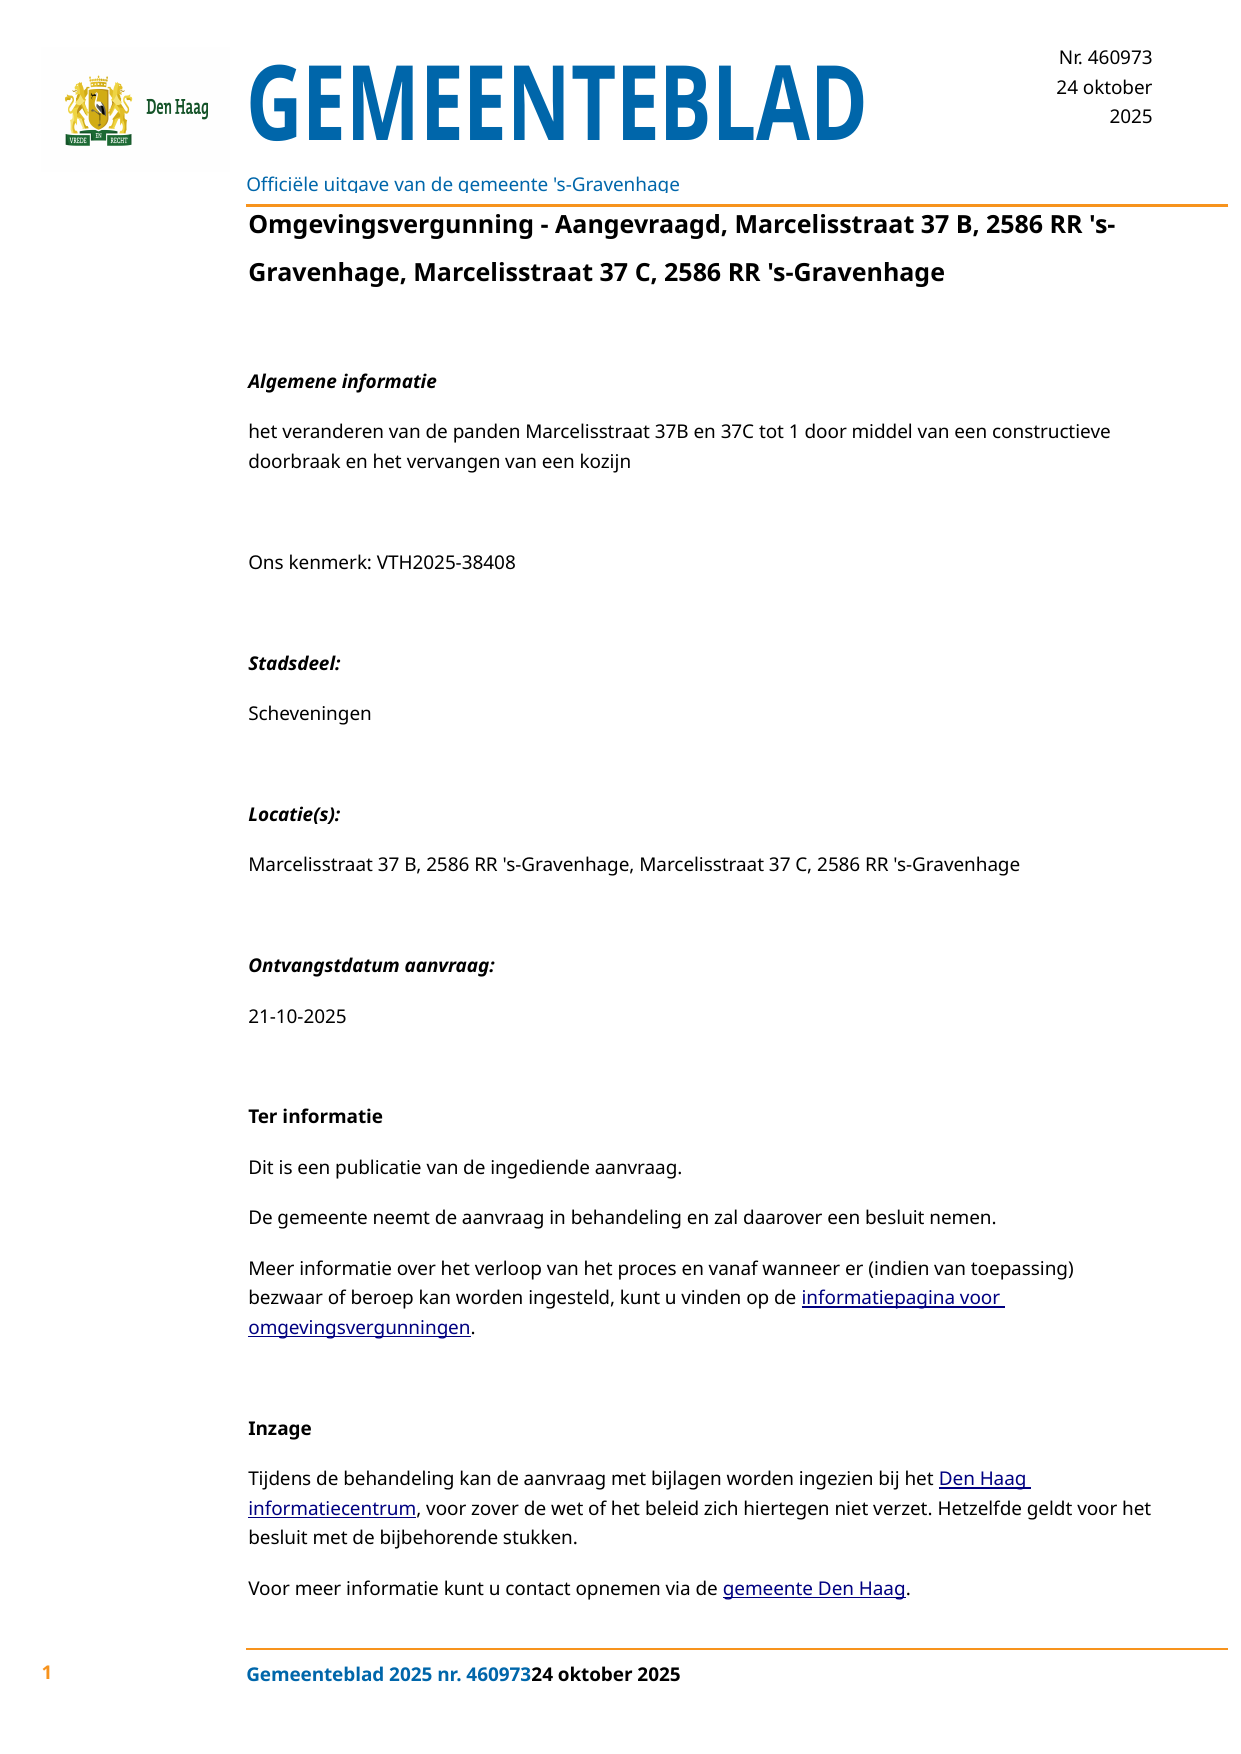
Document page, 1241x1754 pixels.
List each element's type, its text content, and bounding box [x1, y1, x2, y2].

text Meer informatie over het verloop van het proces en vanaf wanneer er (indien van toepassing) bezwaar of beroep kan worden ingesteld, kunt u vinden op de informatiepagina voor omgevingsvergunningen. [248, 1255, 1152, 1340]
text Scheveningen [248, 700, 1152, 726]
text Inzage [248, 1415, 1152, 1441]
text Ontvangstdatum aanvraag: [248, 952, 1152, 978]
text Dit is een publicatie van de ingediende aanvraag. [248, 1154, 1152, 1180]
text De gemeente neemt de aanvraag in behandeling en zal daarover een besluit nemen. [248, 1204, 1152, 1230]
text Omgevingsvergunning - Aangevraagd, Marcelisstraat 37 B, 2586 RR 's-Gravenhage, Marcelisstraat 37 C, 2586 RR 's-Gravenhage [248, 207, 1152, 288]
text Voor meer informatie kunt u contact opnemen via de gemeente Den Haag. [248, 1575, 1152, 1601]
text Ter informatie [248, 1104, 1152, 1129]
text 21-10-2025 [248, 1003, 1152, 1029]
text Tijdens de behandeling kan de aanvraag met bijlagen worden ingezien bij het Den Haag informatiecentrum, voor zover de wet of het beleid zich hiertegen niet verzet. Hetzelfde geldt voor het besluit met de bijbehorende stukken. [248, 1465, 1152, 1550]
text Locatie(s): [248, 801, 1152, 827]
picture [41, 47, 231, 172]
text Stadsdeel: [248, 650, 1152, 676]
text Marcelisstraat 37 B, 2586 RR 's-Gravenhage, Marcelisstraat 37 C, 2586 RR 's-Gravenhage [248, 852, 1152, 877]
text Algemene informatie [248, 368, 1152, 394]
text het veranderen van de panden Marcelisstraat 37B en 37C tot 1 door middel van een constructieve doorbraak en het vervangen van een kozijn [248, 419, 1152, 474]
text Ons kenmerk: VTH2025-38408 [248, 549, 1152, 575]
